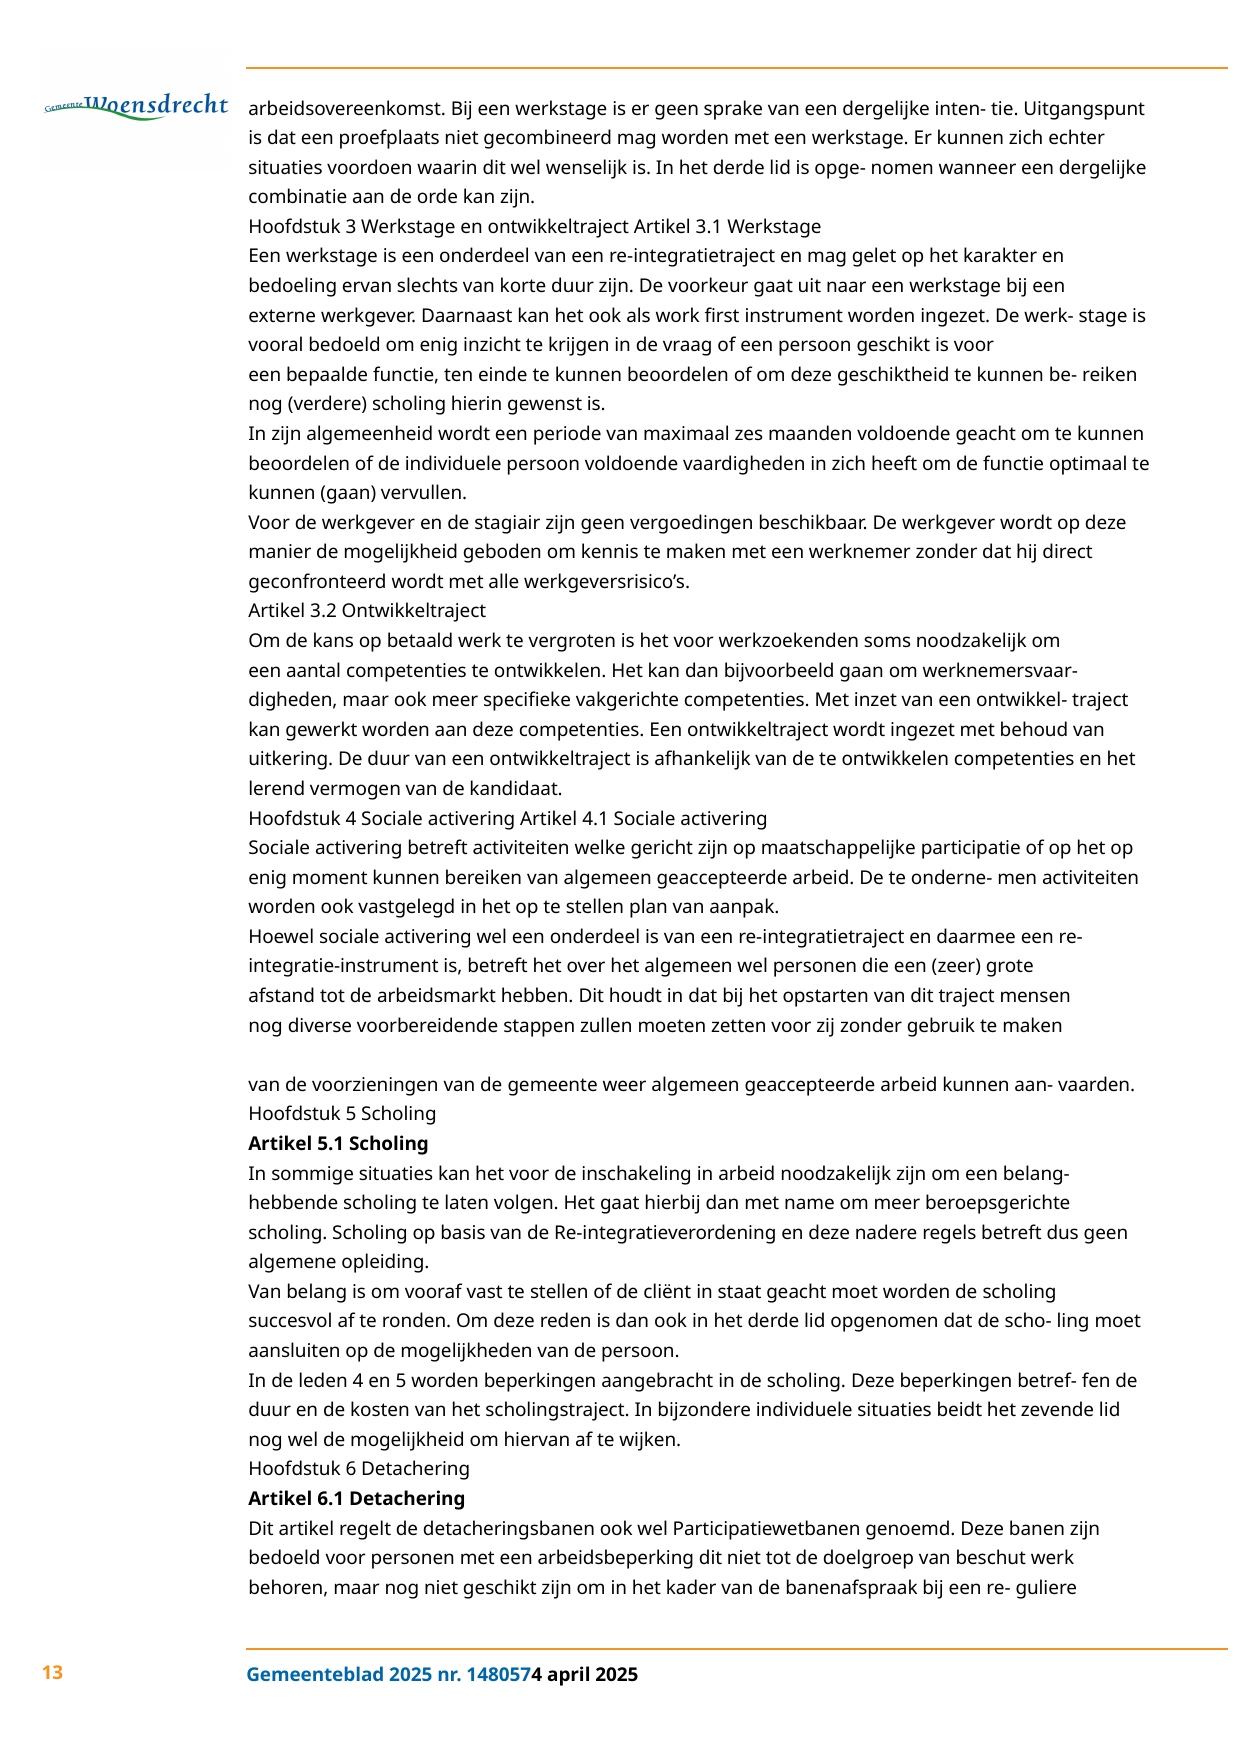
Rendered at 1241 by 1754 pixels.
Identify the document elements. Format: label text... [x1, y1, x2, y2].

text Hoofdstuk 4 Sociale activering Artikel 4.1 Sociale activering [248, 805, 1152, 831]
text Hoewel sociale activering wel een onderdeel is van een re-integratietraject en daarmee een re-integratie-instrument is, betreft het over het algemeen wel personen die een (zeer) grote afstand tot de arbeidsmarkt hebben. Dit houdt in dat bij het opstarten van dit traject mensen nog diverse voorbereidende stappen zullen moeten zetten voor zij zonder gebruik te maken [248, 923, 1152, 1038]
text In zijn algemeenheid wordt een periode van maximaal zes maanden voldoende geacht om te kunnen beoordelen of de individuele persoon voldoende vaardigheden in zich heeft om de functie optimaal te kunnen (gaan) vervullen. [248, 420, 1152, 505]
text van de voorzieningen van de gemeente weer algemeen geaccepteerde arbeid kunnen aan- vaarden. [248, 1071, 1152, 1097]
text Artikel 3.2 Ontwikkeltraject [248, 598, 1152, 623]
text Dit artikel regelt de detacheringsbanen ook wel Participatiewetbanen genoemd. Deze banen zijn bedoeld voor personen met een arbeidsbeperking dit niet tot de doelgroep van beschut werk behoren, maar nog niet geschikt zijn om in het kader van de banenafspraak bij een re- guliere [248, 1515, 1152, 1600]
text Hoofdstuk 3 Werkstage en ontwikkeltraject Artikel 3.1 Werkstage [248, 213, 1152, 239]
text Voor de werkgever en de stagiair zijn geen vergoedingen beschikbaar. De werkgever wordt op deze manier de mogelijkheid geboden om kennis te maken met een werknemer zonder dat hij direct geconfronteerd wordt met alle werkgeversrisico’s. [248, 509, 1152, 594]
text Artikel 5.1 Scholing [248, 1130, 1152, 1156]
text In de leden 4 en 5 worden beperkingen aangebracht in de scholing. Deze beperkingen betref- fen de duur en de kosten van het scholingstraject. In bijzondere individuele situaties beidt het zevende lid nog wel de mogelijkheid om hiervan af te wijken. [248, 1367, 1152, 1452]
text In sommige situaties kan het voor de inschakeling in arbeid noodzakelijk zijn om een belang- hebbende scholing te laten volgen. Het gaat hierbij dan met name om meer beroepsgerichte scholing. Scholing op basis van de Re-integratieverordening en deze nadere regels betreft dus geen algemene opleiding. [248, 1160, 1152, 1274]
text Artikel 6.1 Detachering [248, 1485, 1152, 1511]
text Hoofdstuk 6 Detachering [248, 1456, 1152, 1481]
picture [41, 47, 231, 172]
text Om de kans op betaald werk te vergroten is het voor werkzoekenden soms noodzakelijk om een aantal competenties te ontwikkelen. Het kan dan bijvoorbeeld gaan om werknemersvaar- digheden, maar ook meer specifieke vakgerichte competenties. Met inzet van een ontwikkel- traject kan gewerkt worden aan deze competenties. Een ontwikkeltraject wordt ingezet met behoud van uitkering. De duur van een ontwikkeltraject is afhankelijk van de te ontwikkelen competenties en het lerend vermogen van de kandidaat. [248, 627, 1152, 801]
text Sociale activering betreft activiteiten welke gericht zijn op maatschappelijke participatie of op het op enig moment kunnen bereiken van algemeen geaccepteerde arbeid. De te onderne- men activiteiten worden ook vastgelegd in het op te stellen plan van aanpak. [248, 834, 1152, 919]
text Van belang is om vooraf vast te stellen of de cliënt in staat geacht moet worden de scholing succesvol af te ronden. Om deze reden is dan ook in het derde lid opgenomen dat de scho- ling moet aansluiten op de mogelijkheden van de persoon. [248, 1278, 1152, 1363]
text arbeidsovereenkomst. Bij een werkstage is er geen sprake van een dergelijke inten- tie. Uitgangspunt is dat een proefplaats niet gecombineerd mag worden met een werkstage. Er kunnen zich echter situaties voordoen waarin dit wel wenselijk is. In het derde lid is opge- nomen wanneer een dergelijke combinatie aan de orde kan zijn. [248, 95, 1152, 209]
text Een werkstage is een onderdeel van een re-integratietraject en mag gelet op het karakter en bedoeling ervan slechts van korte duur zijn. De voorkeur gaat uit naar een werkstage bij een externe werkgever. Daarnaast kan het ook als work first instrument worden ingezet. De werk- stage is vooral bedoeld om enig inzicht te krijgen in de vraag of een persoon geschikt is voor een bepaalde functie, ten einde te kunnen beoordelen of om deze geschiktheid te kunnen be- reiken nog (verdere) scholing hierin gewenst is. [248, 243, 1152, 416]
text Hoofdstuk 5 Scholing [248, 1101, 1152, 1126]
